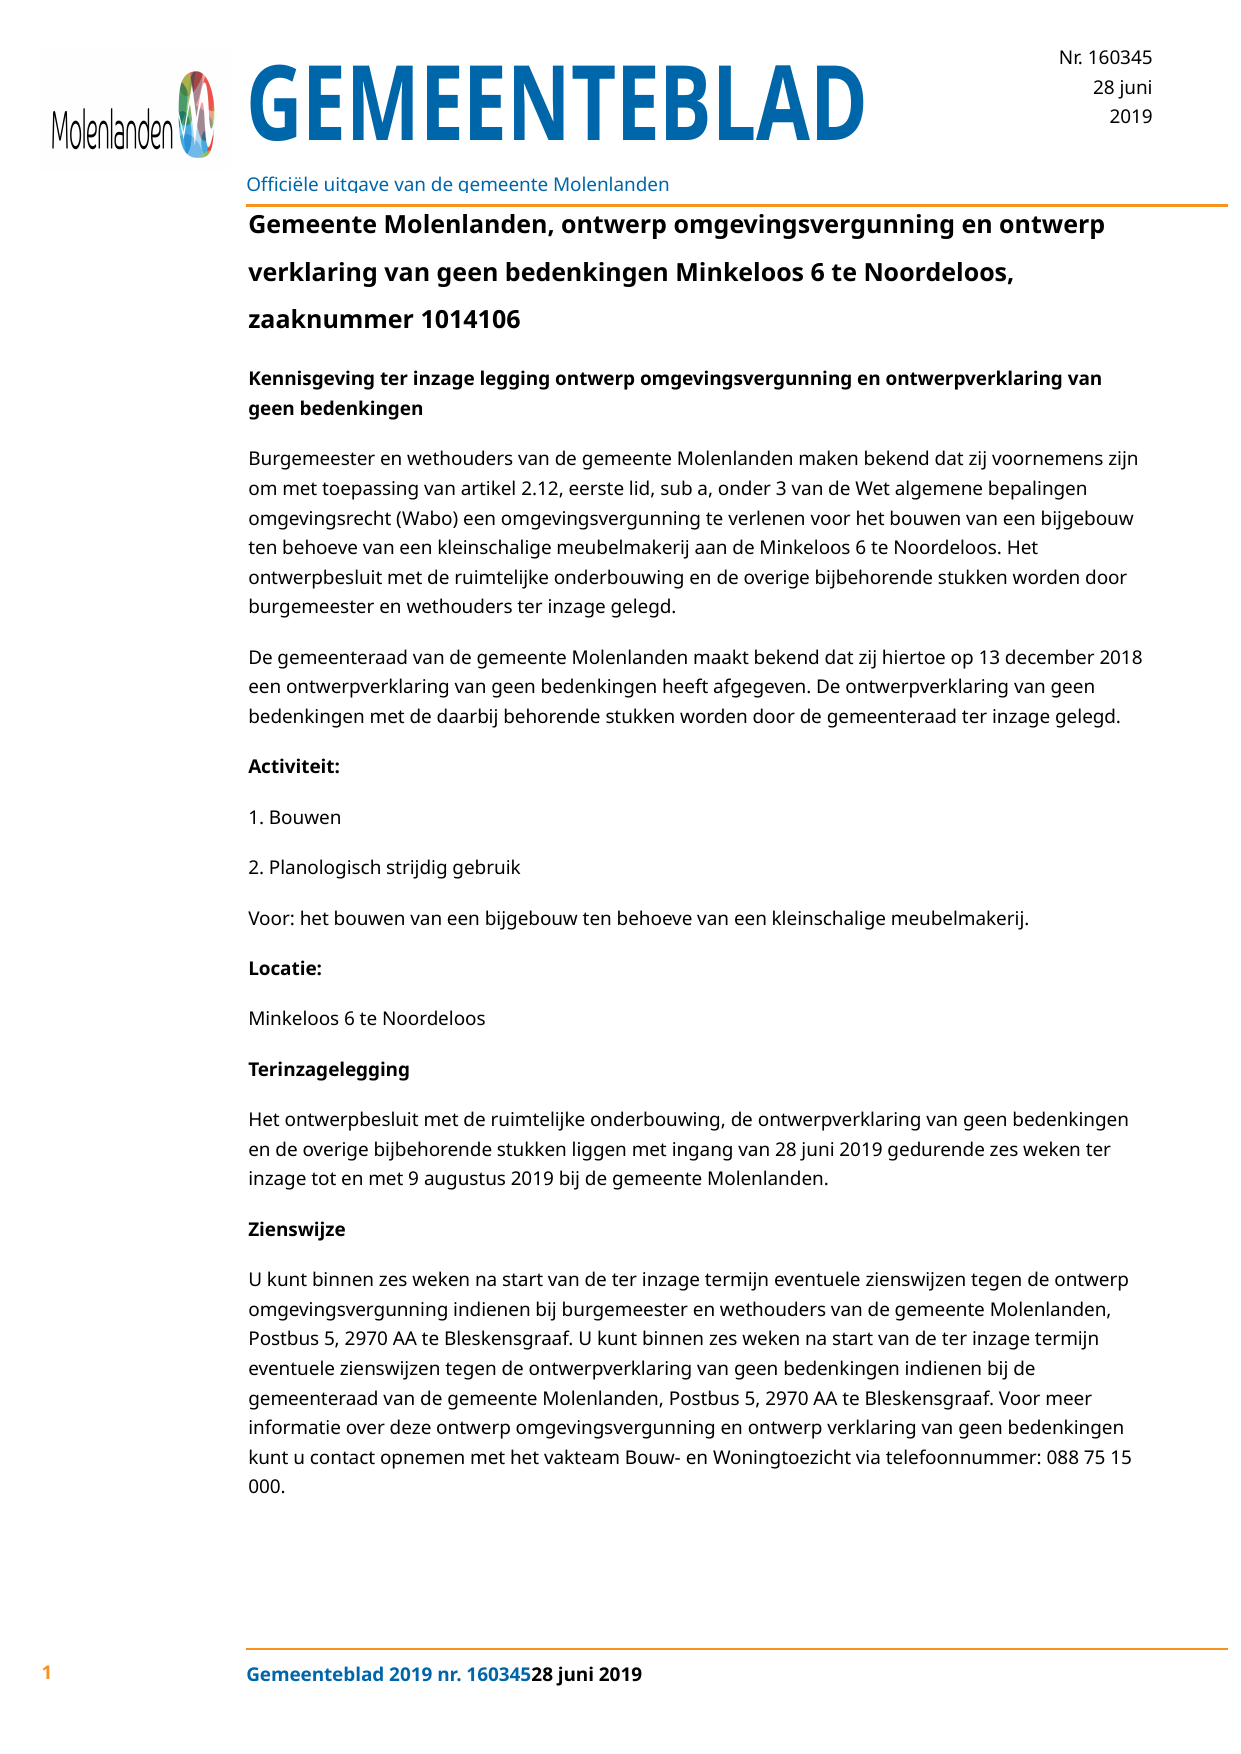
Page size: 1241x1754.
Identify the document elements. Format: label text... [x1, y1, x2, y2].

text 2. Planologisch strijdig gebruik [248, 854, 1152, 880]
text Gemeente Molenlanden, ontwerp omgevingsvergunning en ontwerp verklaring van geen bedenkingen Minkeloos 6 te Noordeloos, zaaknummer 1014106 [248, 207, 1152, 336]
text Voor: het bouwen van een bijgebouw ten behoeve van een kleinschalige meubelmakerij. [248, 905, 1152, 930]
text Activiteit: [248, 753, 1152, 779]
text U kunt binnen zes weken na start van de ter inzage termijn eventuele zienswijzen tegen de ontwerp omgevingsvergunning indienen bij burgemeester en wethouders van de gemeente Molenlanden, Postbus 5, 2970 AA te Bleskensgraaf. U kunt binnen zes weken na start van de ter inzage termijn eventuele zienswijzen tegen de ontwerpverklaring van geen bedenkingen indienen bij de gemeenteraad van de gemeente Molenlanden, Postbus 5, 2970 AA te Bleskensgraaf. Voor meer informatie over deze ontwerp omgevingsvergunning en ontwerp verklaring van geen bedenkingen kunt u contact opnemen met het vakteam Bouw- en Woningtoezicht via telefoonnummer: 088 75 15 000. [248, 1266, 1152, 1499]
text 1. Bouwen [248, 804, 1152, 829]
text De gemeenteraad van de gemeente Molenlanden maakt bekend dat zij hiertoe op 13 december 2018 een ontwerpverklaring van geen bedenkingen heeft afgegeven. De ontwerpverklaring van geen bedenkingen met de daarbij behorende stukken worden door de gemeenteraad ter inzage gelegd. [248, 644, 1152, 729]
picture [41, 47, 231, 172]
text Het ontwerpbesluit met de ruimtelijke onderbouwing, de ontwerpverklaring van geen bedenkingen en de overige bijbehorende stukken liggen met ingang van 28 juni 2019 gedurende zes weken ter inzage tot en met 9 augustus 2019 bij de gemeente Molenlanden. [248, 1106, 1152, 1191]
text Minkeloos 6 te Noordeloos [248, 1006, 1152, 1031]
text Kennisgeving ter inzage legging ontwerp omgevingsvergunning en ontwerpverklaring van geen bedenkingen [248, 366, 1152, 421]
text Terinzagelegging [248, 1056, 1152, 1082]
text Zienswijze [248, 1216, 1152, 1242]
text Burgemeester en wethouders van de gemeente Molenlanden maken bekend dat zij voornemens zijn om met toepassing van artikel 2.12, eerste lid, sub a, onder 3 van de Wet algemene bepalingen omgevingsrecht (Wabo) een omgevingsvergunning te verlenen voor het bouwen van een bijgebouw ten behoeve van een kleinschalige meubelmakerij aan de Minkeloos 6 te Noordeloos. Het ontwerpbesluit met de ruimtelijke onderbouwing en de overige bijbehorende stukken worden door burgemeester en wethouders ter inzage gelegd. [248, 446, 1152, 619]
text Locatie: [248, 955, 1152, 981]
